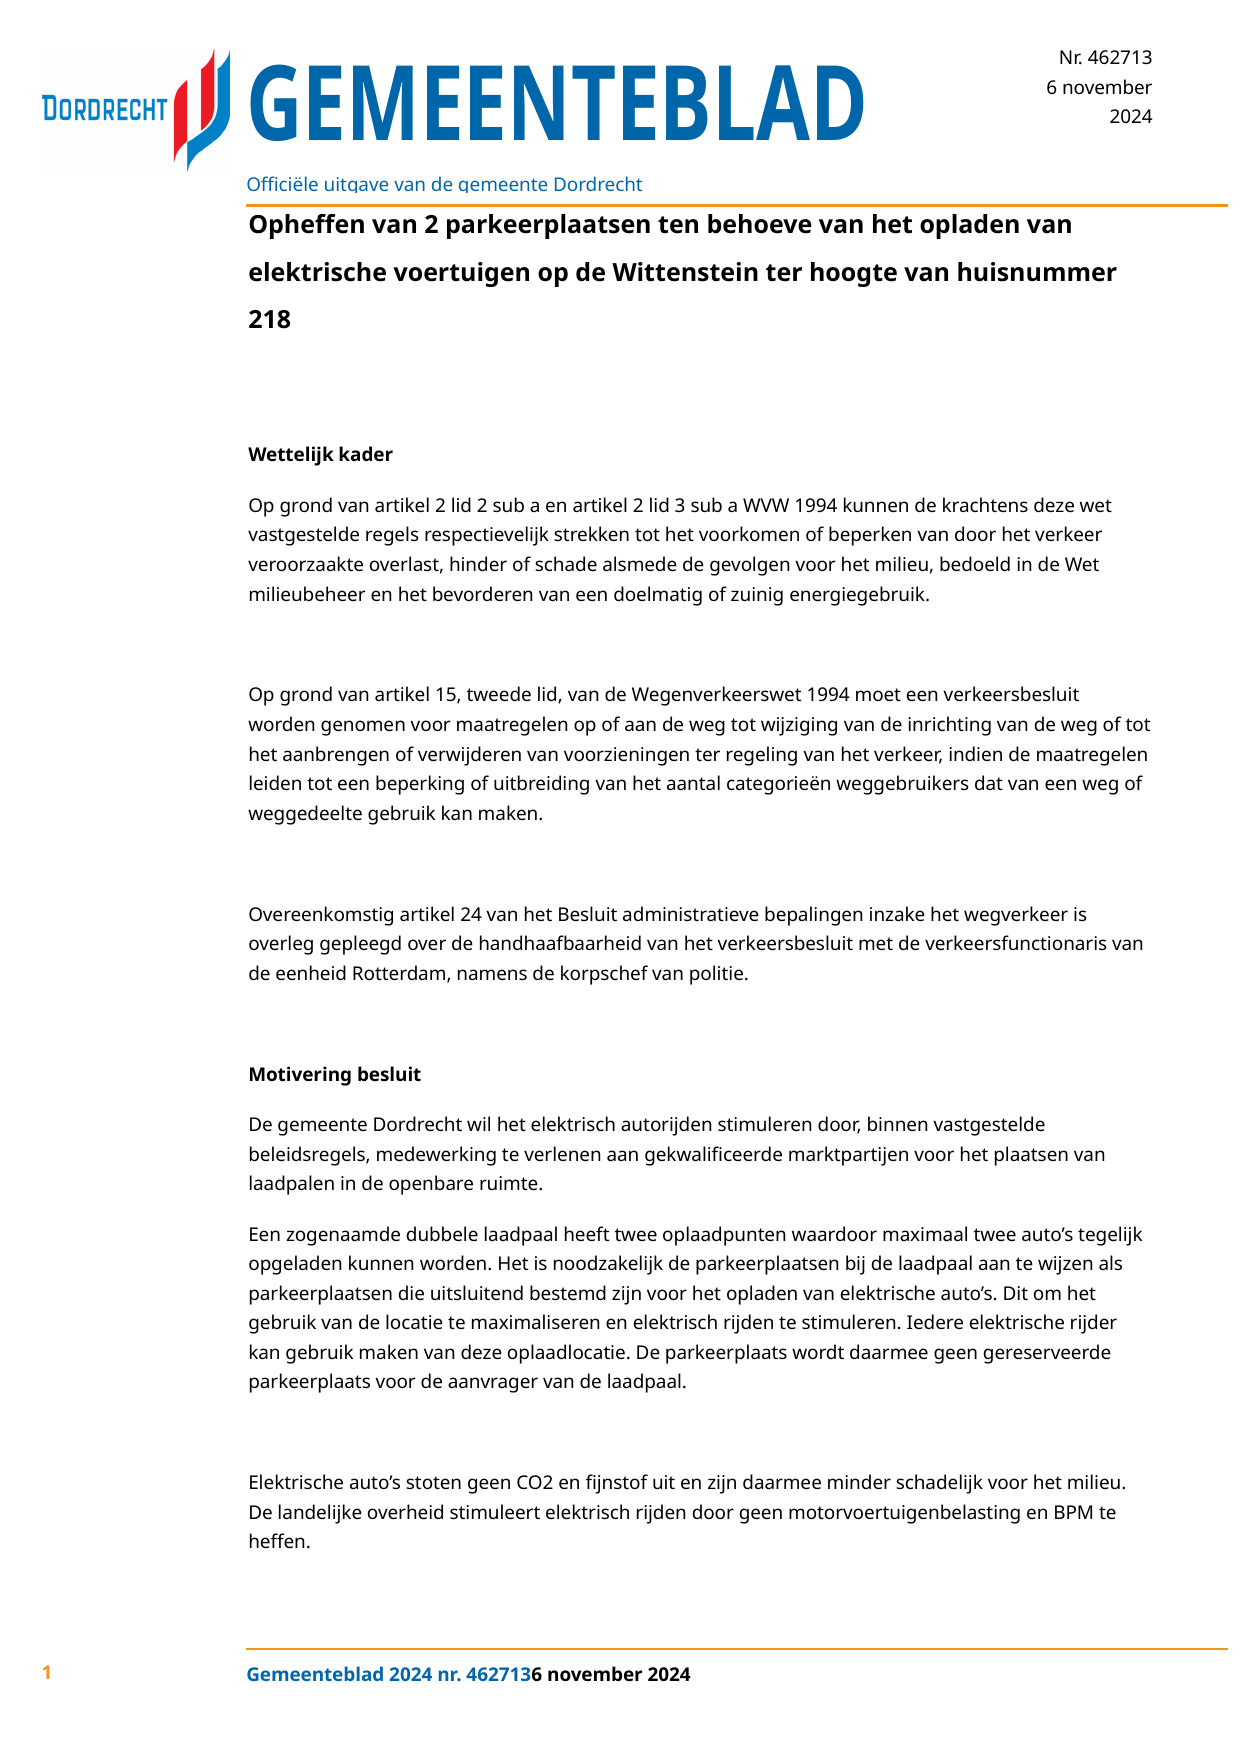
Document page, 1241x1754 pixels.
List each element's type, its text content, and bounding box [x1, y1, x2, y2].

text Een zogenaamde dubbele laadpaal heeft twee oplaadpunten waardoor maximaal twee auto’s tegelijk opgeladen kunnen worden. Het is noodzakelijk de parkeerplaatsen bij de laadpaal aan te wijzen als parkeerplaatsen die uitsluitend bestemd zijn voor het opladen van elektrische auto’s. Dit om het gebruik van de locatie te maximaliseren en elektrisch rijden te stimuleren. Iedere elektrische rijder kan gebruik maken van deze oplaadlocatie. De parkeerplaats wordt daarmee geen gereserveerde parkeerplaats voor de aanvrager van de laadpaal. [248, 1221, 1152, 1394]
text Opheffen van 2 parkeerplaatsen ten behoeve van het opladen van elektrische voertuigen op de Wittenstein ter hoogte van huisnummer 218 [248, 207, 1152, 336]
text Overeenkomstig artikel 24 van het Besluit administratieve bepalingen inzake het wegverkeer is overleg gepleegd over de handhaafbaarheid van het verkeersbesluit met de verkeersfunctionaris van de eenheid Rotterdam, namens de korpschef van politie. [248, 901, 1152, 986]
text Op grond van artikel 2 lid 2 sub a en artikel 2 lid 3 sub a WVW 1994 kunnen de krachtens deze wet vastgestelde regels respectievelijk strekken tot het voorkomen of beperken van door het verkeer veroorzaakte overlast, hinder of schade alsmede de gevolgen voor het milieu, bedoeld in de Wet milieubeheer en het bevorderen van een doelmatig of zuinig energiegebruik. [248, 492, 1152, 607]
text De gemeente Dordrecht wil het elektrisch autorijden stimuleren door, binnen vastgestelde beleidsregels, medewerking te verlenen aan gekwalificeerde marktpartijen voor het plaatsen van laadpalen in de openbare ruimte. [248, 1111, 1152, 1196]
text Elektrische auto’s stoten geen CO2 en fijnstof uit en zijn daarmee minder schadelijk voor het milieu. De landelijke overheid stimuleert elektrisch rijden door geen motorvoertuigenbelasting en BPM te heffen. [248, 1469, 1152, 1554]
text Op grond van artikel 15, tweede lid, van de Wegenverkeerswet 1994 moet een verkeersbesluit worden genomen voor maatregelen op of aan de weg tot wijziging van de inrichting van de weg of tot het aanbrengen of verwijderen van voorzieningen ter regeling van het verkeer, indien de maatregelen leiden tot een beperking of uitbreiding van het aantal categorieën weggebruikers dat van een weg of weggedeelte gebruik kan maken. [248, 682, 1152, 826]
text Motivering besluit [248, 1061, 1152, 1087]
picture [41, 47, 231, 172]
text Wettelijk kader [248, 442, 1152, 467]
